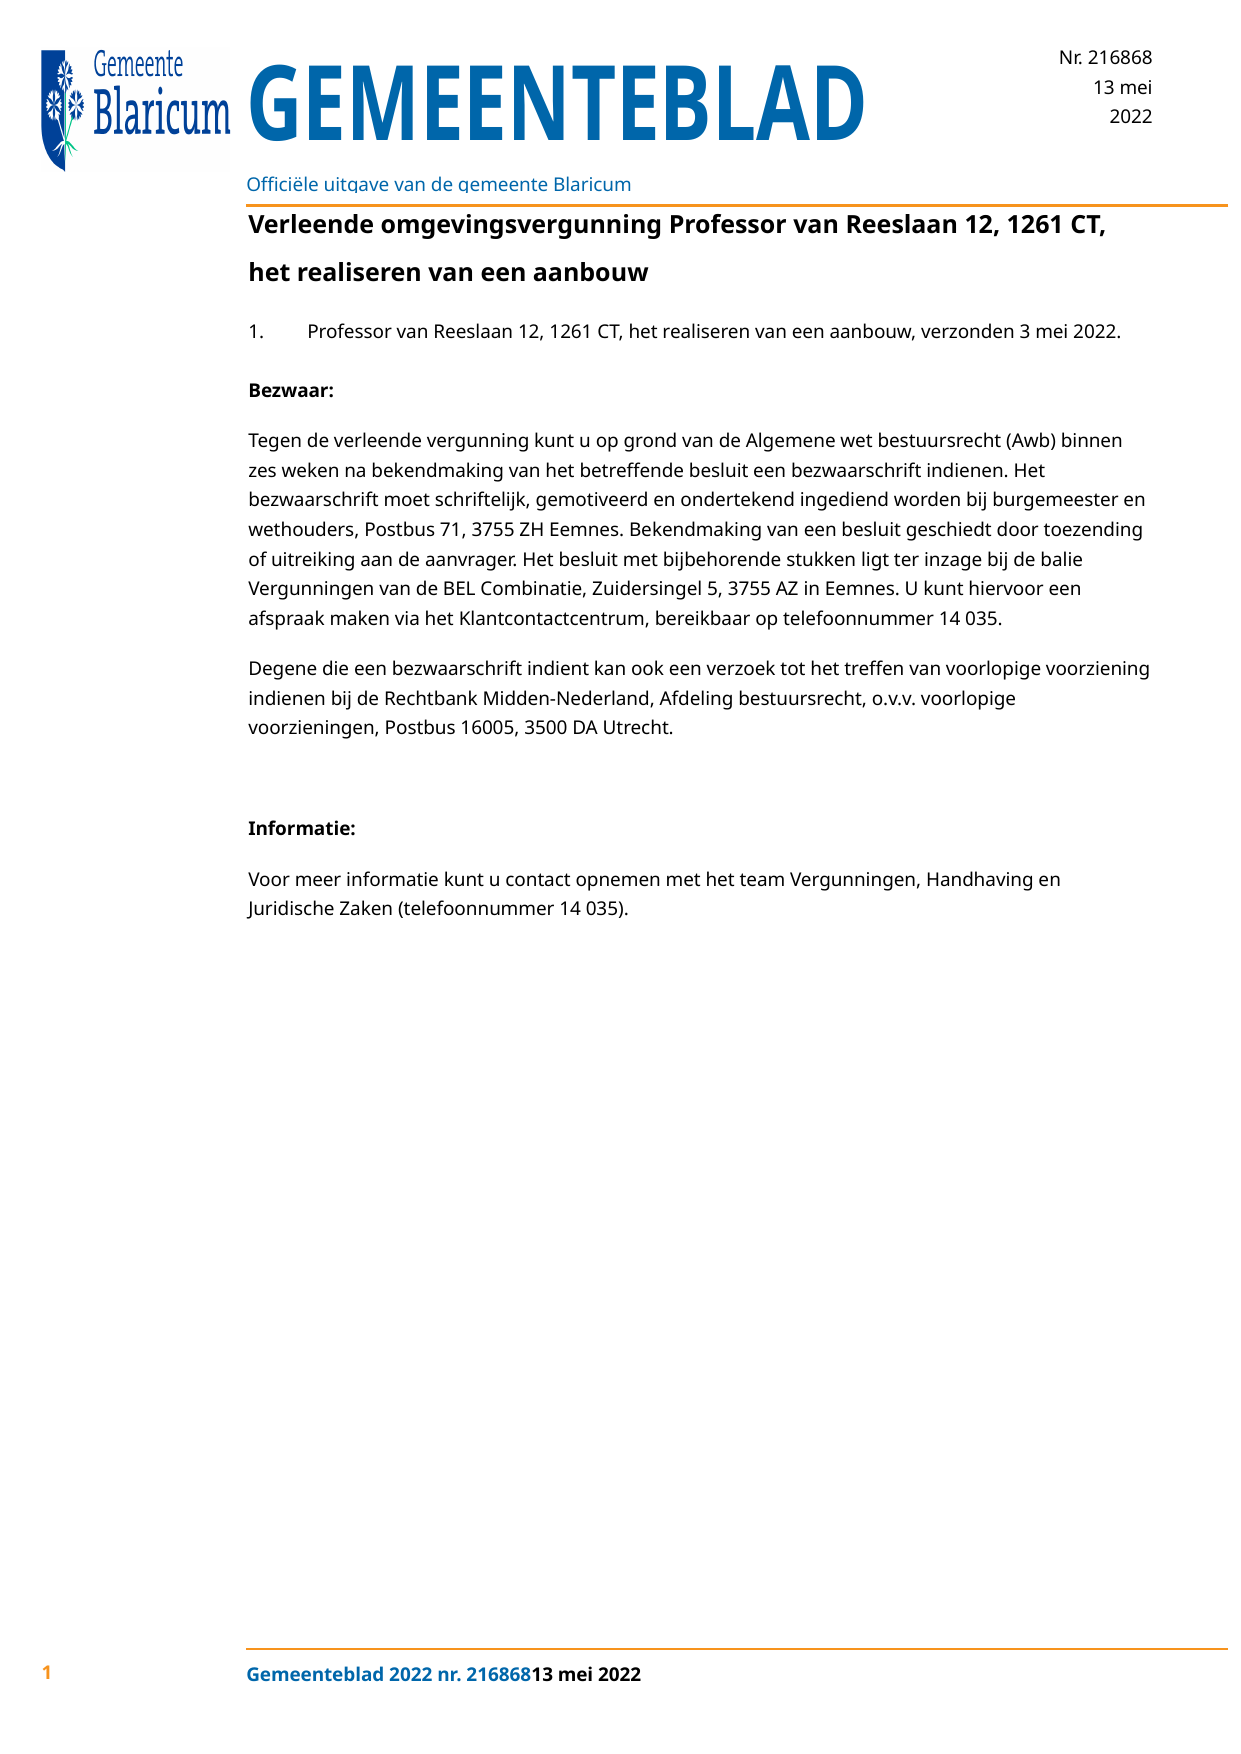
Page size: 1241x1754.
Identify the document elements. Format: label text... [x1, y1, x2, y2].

text Verleende omgevingsvergunning Professor van Reeslaan 12, 1261 CT, het realiseren van een aanbouw [248, 207, 1152, 288]
text Voor meer informatie kunt u contact opnemen met het team Vergunningen, Handhaving en Juridische Zaken (telefoonnummer 14 035). [248, 866, 1152, 921]
picture [41, 47, 231, 172]
text Degene die een bezwaarschrift indient kan ook een verzoek tot het treffen van voorlopige voorziening indienen bij de Rechtbank Midden-Nederland, Afdeling bestuursrecht, o.v.v. voorlopige voorzieningen, Postbus 16005, 3500 DA Utrecht. [248, 655, 1152, 740]
text Tegen de verleende vergunning kunt u op grond van de Algemene wet bestuursrecht (Awb) binnen zes weken na bekendmaking van het betreffende besluit een bezwaarschrift indienen. Het bezwaarschrift moet schriftelijk, gemotiveerd en ondertekend ingediend worden bij burgemeester en wethouders, Postbus 71, 3755 ZH Eemnes. Bekendmaking van een besluit geschiedt door toezending of uitreiking aan de aanvrager. Het besluit met bijbehorende stukken ligt ter inzage bij de balie Vergunningen van de BEL Combinatie, Zuidersingel 5, 3755 AZ in Eemnes. U kunt hiervoor een afspraak maken via het Klantcontactcentrum, bereikbaar op telefoonnummer 14 035. [248, 427, 1152, 631]
list Professor van Reeslaan 12, 1261 CT, het realiseren van een aanbouw, verzonden 3 mei 2022. [248, 318, 1152, 344]
text Informatie: [248, 815, 1152, 841]
text Bezwaar: [248, 377, 1152, 403]
